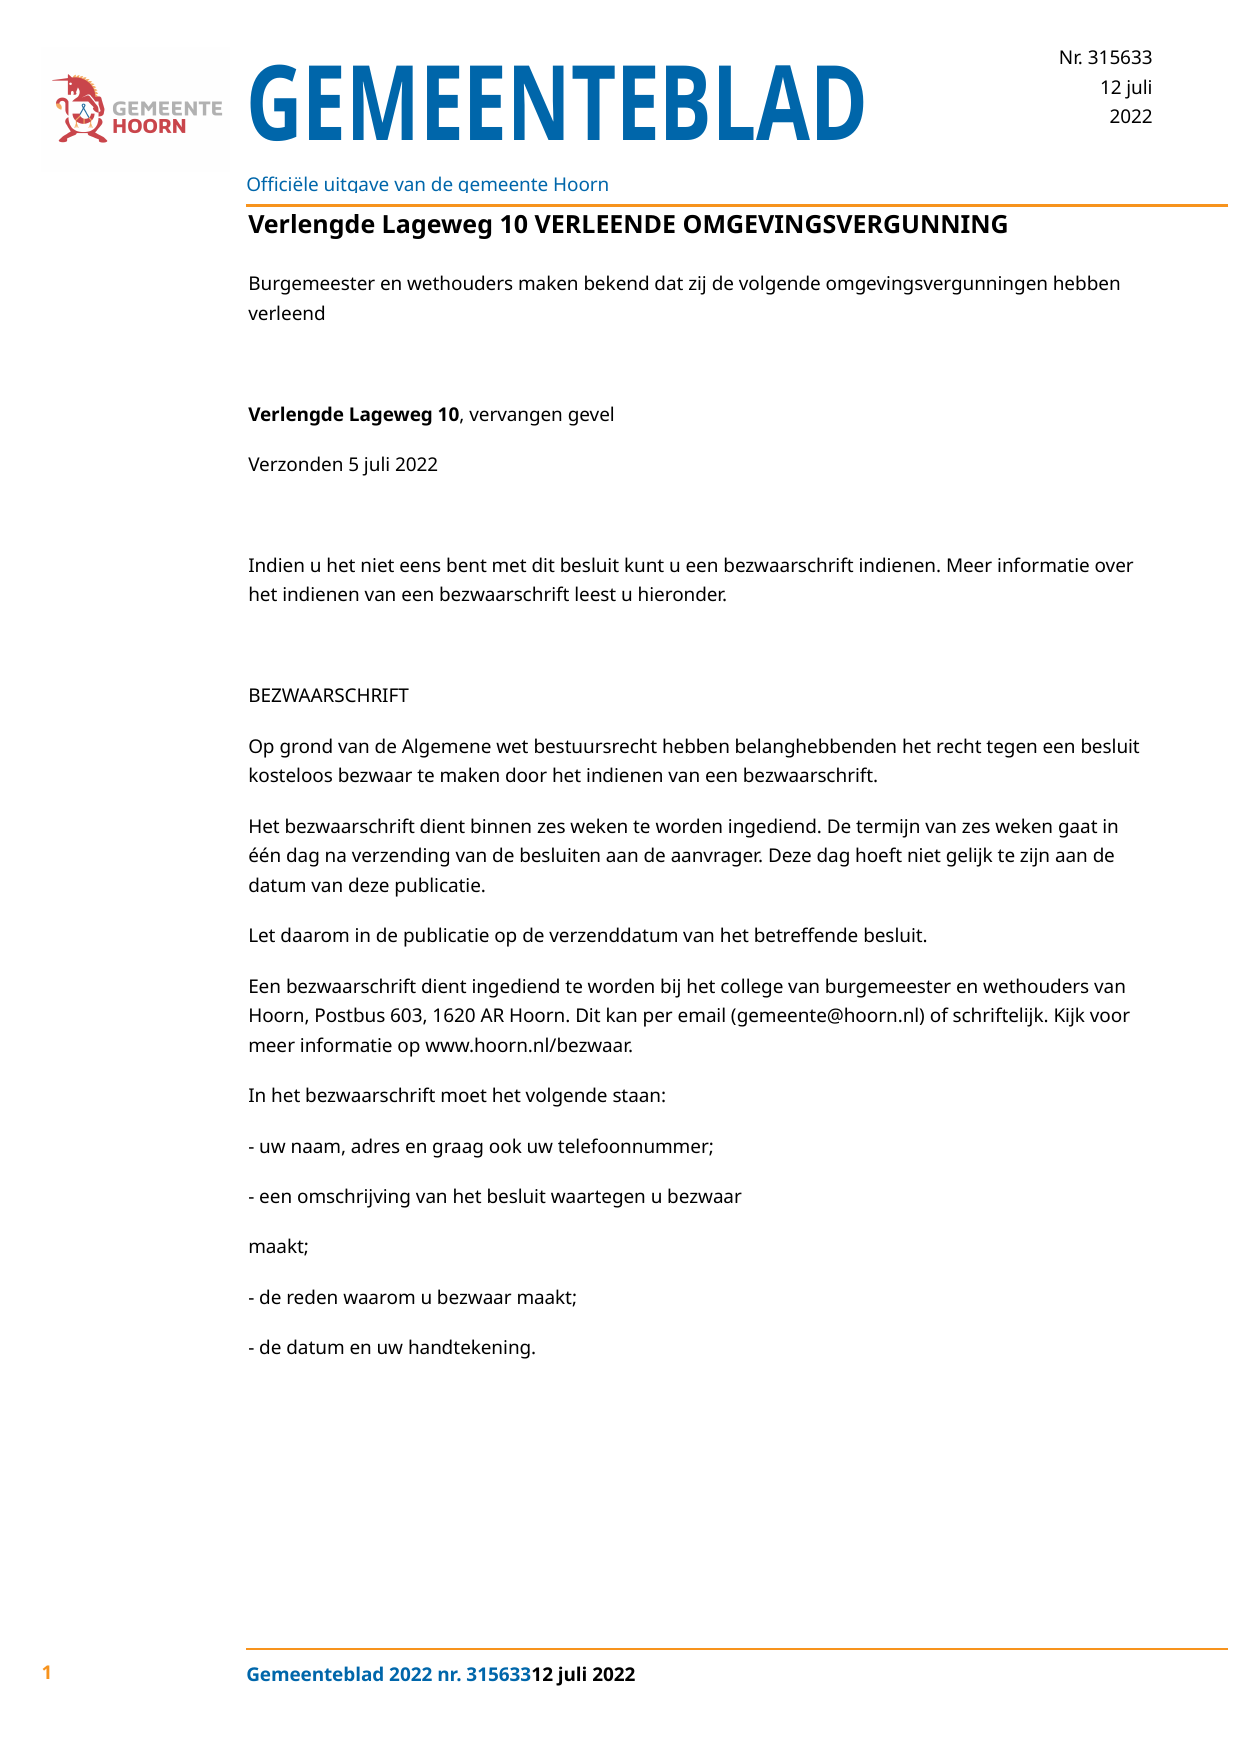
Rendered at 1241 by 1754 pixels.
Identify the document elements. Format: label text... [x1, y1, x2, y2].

text Een bezwaarschrift dient ingediend te worden bij het college van burgemeester en wethouders van Hoorn, Postbus 603, 1620 AR Hoorn. Dit kan per email (gemeente@hoorn.nl) of schriftelijk. Kijk voor meer informatie op www.hoorn.nl/bezwaar. [248, 973, 1152, 1058]
text - de reden waarom u bezwaar maakt; [248, 1284, 1152, 1310]
text Burgemeester en wethouders maken bekend dat zij de volgende omgevingsvergunningen hebben verleend [248, 270, 1152, 326]
text maakt; [248, 1234, 1152, 1259]
text BEZWAARSCHRIFT [248, 682, 1152, 708]
text Verzonden 5 juli 2022 [248, 451, 1152, 477]
text In het bezwaarschrift moet het volgende staan: [248, 1082, 1152, 1108]
text Verlengde Lageweg 10 VERLEENDE OMGEVINGSVERGUNNING [248, 207, 1152, 241]
text Op grond van de Algemene wet bestuursrecht hebben belanghebbenden het recht tegen een besluit kosteloos bezwaar te maken door het indienen van een bezwaarschrift. [248, 733, 1152, 788]
text Het bezwaarschrift dient binnen zes weken te worden ingediend. De termijn van zes weken gaat in één dag na verzending van de besluiten aan de aanvrager. Deze dag hoeft niet gelijk te zijn aan de datum van deze publicatie. [248, 813, 1152, 898]
text Verlengde Lageweg 10, vervangen gevel [248, 401, 1152, 426]
text Indien u het niet eens bent met dit besluit kunt u een bezwaarschrift indienen. Meer informatie over het indienen van een bezwaarschrift leest u hieronder. [248, 552, 1152, 607]
text - een omschrijving van het besluit waartegen u bezwaar [248, 1183, 1152, 1209]
text - de datum en uw handtekening. [248, 1334, 1152, 1360]
picture [41, 47, 231, 172]
text - uw naam, adres en graag ook uw telefoonnummer; [248, 1133, 1152, 1158]
text Let daarom in de publicatie op de verzenddatum van het betreffende besluit. [248, 922, 1152, 948]
